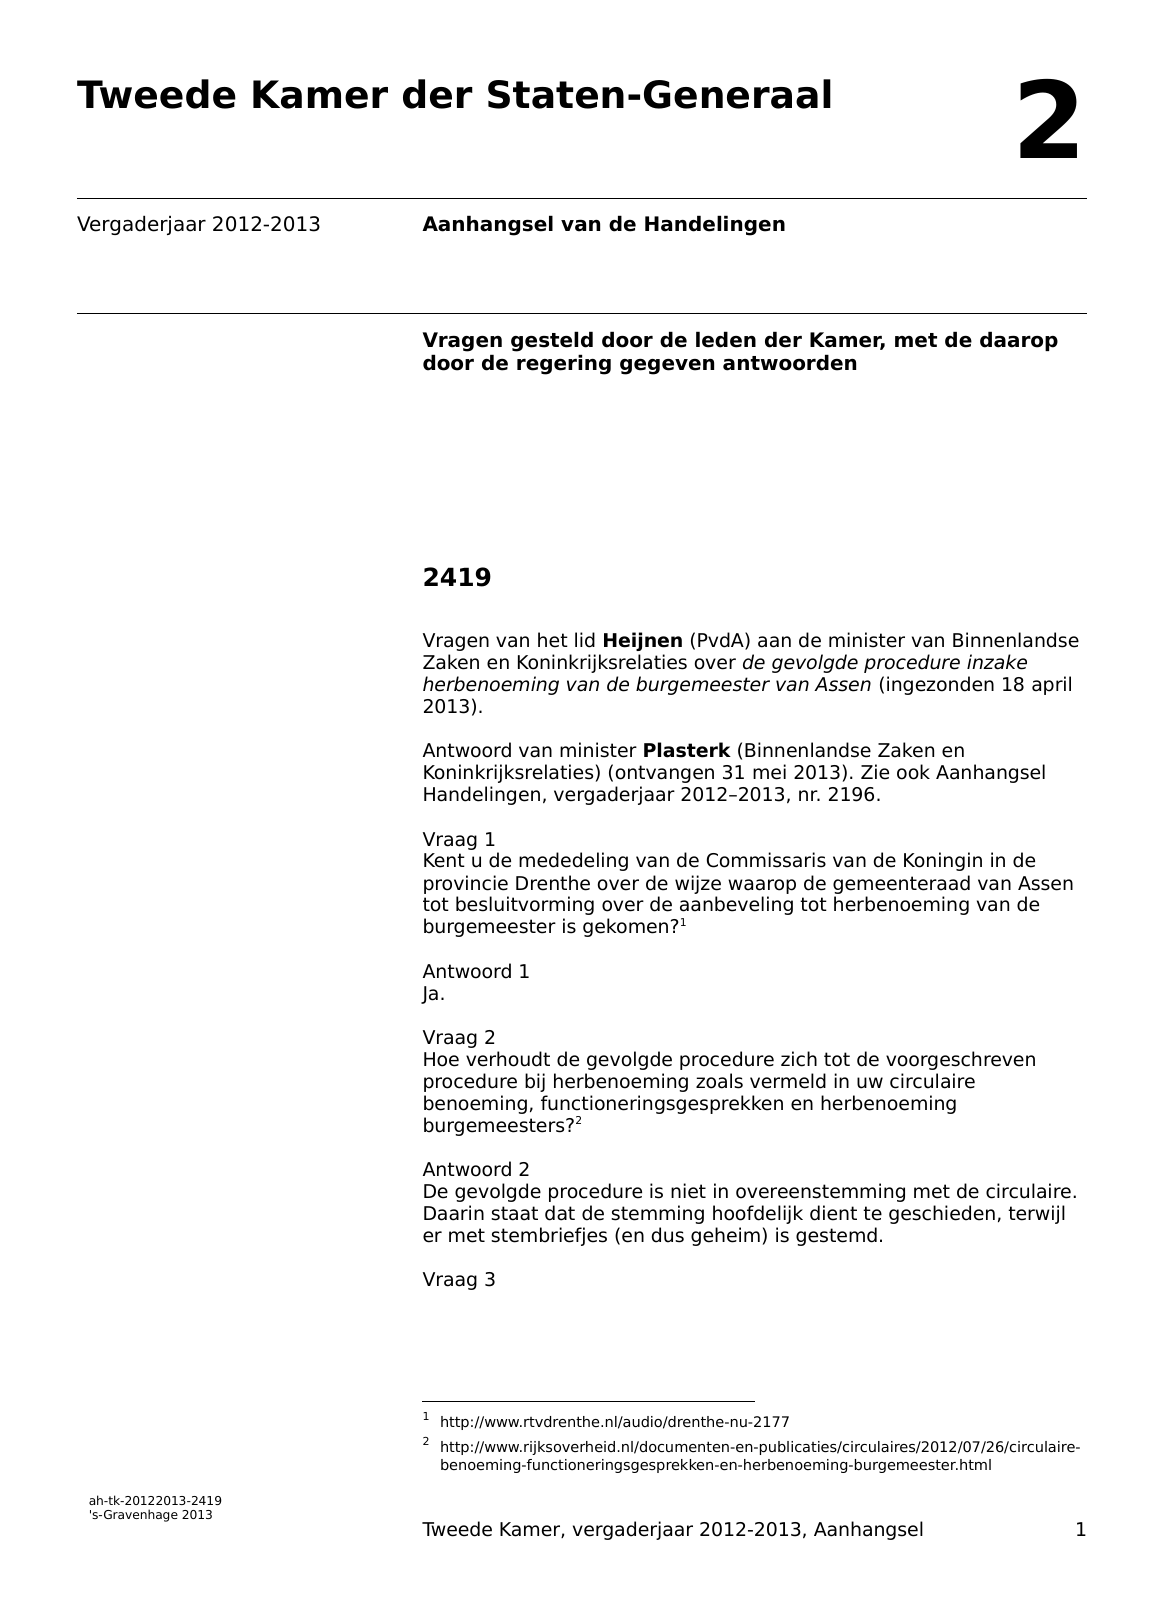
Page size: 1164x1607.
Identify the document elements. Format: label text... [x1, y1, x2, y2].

text Kent u de mededeling van de Commissaris van de Koningin in de provincie Drenthe over de wijze waarop de gemeenteraad van Assen tot besluitvorming over de aanbeveling tot herbenoeming van de burgemeester is gekomen? [422, 850, 1087, 938]
text Vragen van het lid Heijnen (PvdA) aan de minister van Binnenlandse Zaken en Koninkrijksrelaties over de gevolgde procedure inzake herbenoeming van de burgemeester van Assen (ingezonden 18 april 2013). [422, 630, 1087, 718]
text Antwoord 2 [422, 1159, 1087, 1181]
text Antwoord 1 [422, 961, 1087, 982]
text Vraag 1 [422, 828, 1087, 850]
text Hoe verhoudt de gevolgde procedure zich tot de voorgeschreven procedure bij herbenoeming zoals vermeld in uw circulaire benoeming, functioneringsgesprekken en herbenoeming burgemeesters? [422, 1049, 1087, 1137]
text Antwoord van minister Plasterk (Binnenlandse Zaken en Koninkrijksrelaties) (ontvangen 31 mei 2013). Zie ook Aanhangsel Handelingen, vergaderjaar 2012–2013, nr. 2196. [422, 740, 1087, 806]
text http://www.rtvdrenthe.nl/audio/drenthe-nu-2177 [422, 1410, 1087, 1432]
text 2419 [422, 563, 1087, 592]
table_header Tweede Kamer der Staten-Generaal [77, 59, 886, 198]
text http://www.rijksoverheid.nl/documenten-en-publicaties/circulaires/2012/07/26/circulaire-benoeming-functioneringsgesprekken-en-herbenoeming-burgemeester.html [422, 1435, 1087, 1474]
text De gevolgde procedure is niet in overeenstemming met de circulaire. Daarin staat dat de stemming hoofdelijk dient te geschieden, terwijl er met stembriefjes (en dus geheim) is gestemd. [422, 1181, 1087, 1247]
table_cell Aanhangsel van de Handelingen [422, 199, 1087, 313]
text Vraag 3 [422, 1269, 1087, 1291]
text 's-Gravenhage 2013 [88, 1508, 323, 1522]
table_header 2 [886, 59, 1087, 198]
table_cell [77, 314, 422, 375]
text Ja. [422, 982, 1087, 1004]
table_cell Vergaderjaar 2012-2013 [77, 199, 422, 313]
text Vraag 2 [422, 1027, 1087, 1049]
table_cell Vragen gesteld door de leden der Kamer, met de daarop door de regering gegeven antwoorden [422, 314, 1087, 375]
text ah-tk-20122013-2419 [88, 1494, 323, 1508]
